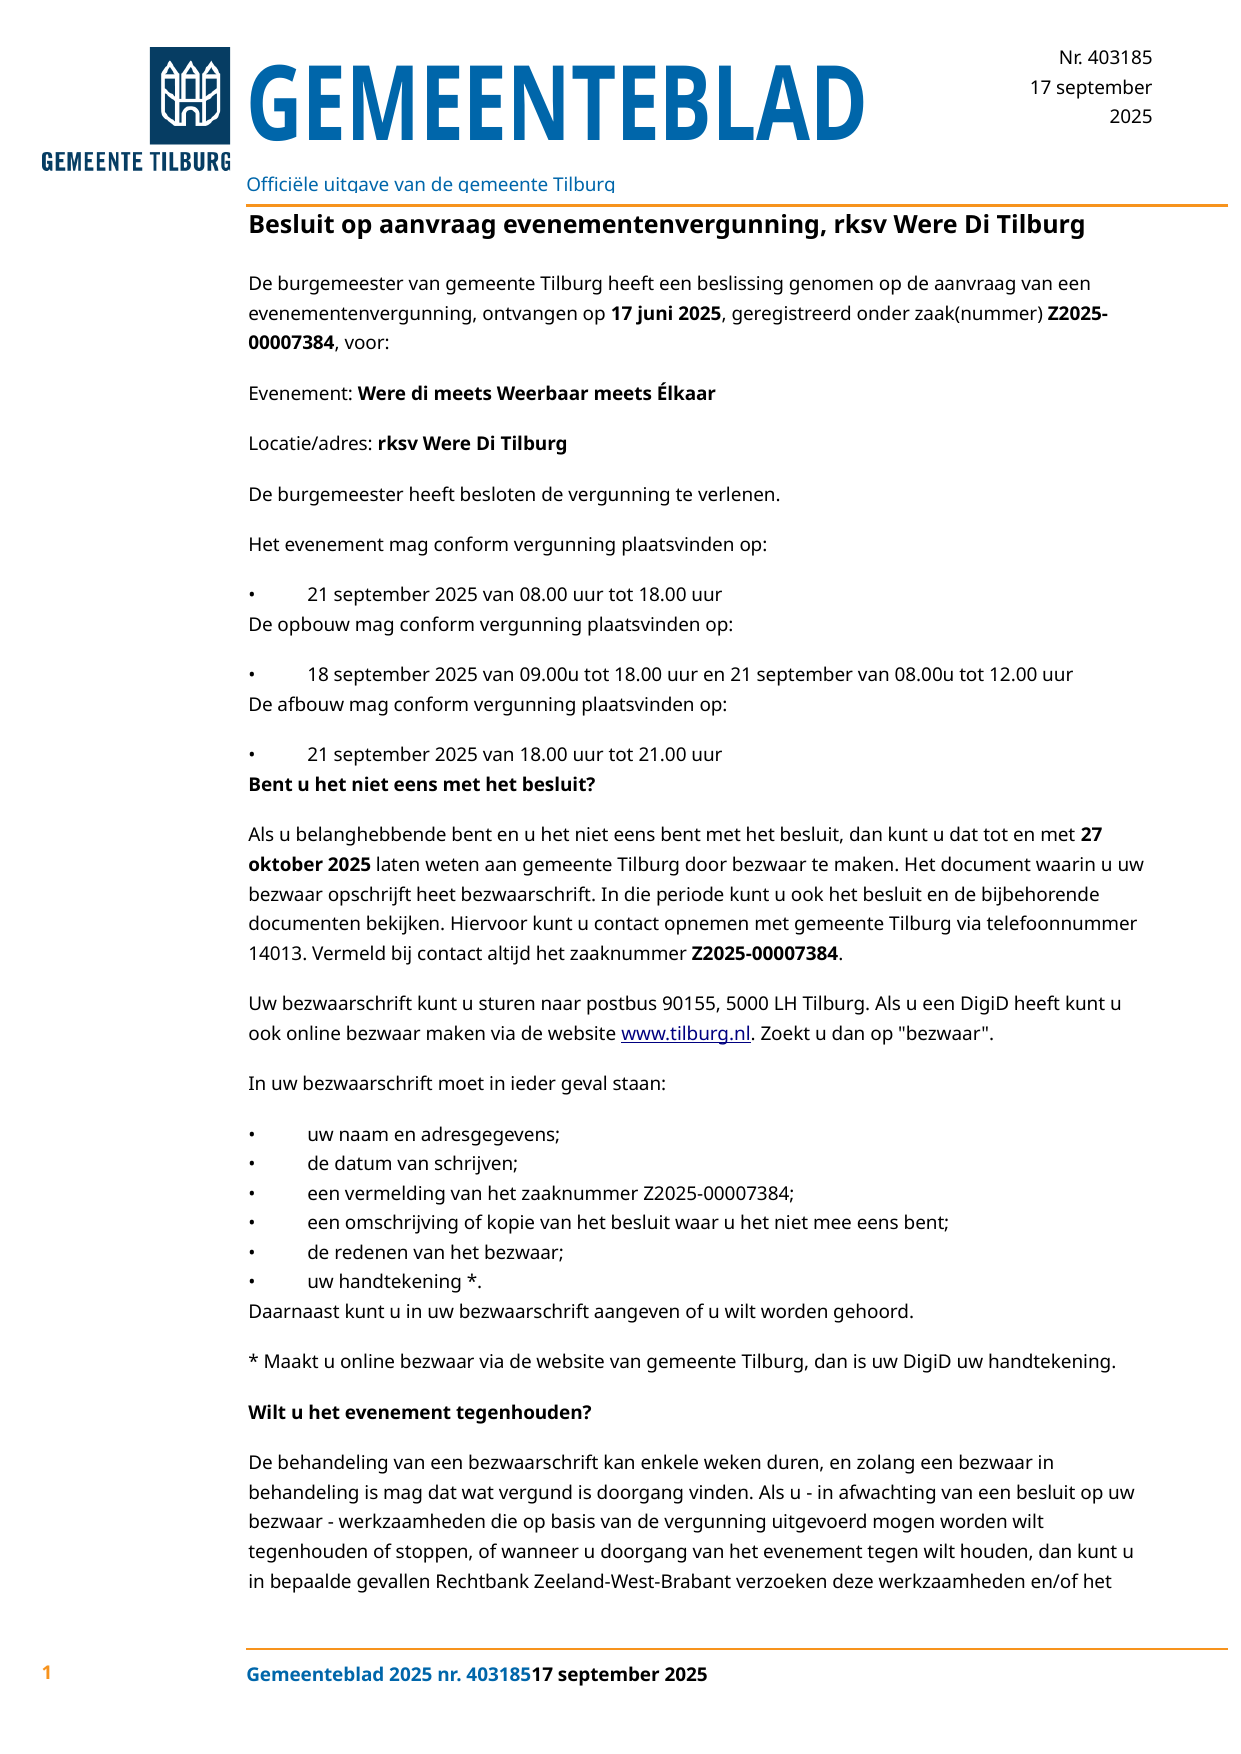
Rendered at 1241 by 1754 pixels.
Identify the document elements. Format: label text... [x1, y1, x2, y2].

list een vermelding van het zaaknummer Z2025-00007384; [248, 1180, 1152, 1206]
text Evenement: Were di meets Weerbaar meets Élkaar [248, 380, 1152, 406]
text In uw bezwaarschrift moet in ieder geval staan: [248, 1070, 1152, 1096]
text Wilt u het evenement tegenhouden? [248, 1399, 1152, 1425]
text De burgemeester heeft besloten de vergunning te verlenen. [248, 481, 1152, 506]
text De burgemeester van gemeente Tilburg heeft een beslissing genomen op de aanvraag van een evenementenvergunning, ontvangen op 17 juni 2025, geregistreerd onder zaak(nummer) Z2025-00007384, voor: [248, 270, 1152, 355]
text Uw bezwaarschrift kunt u sturen naar postbus 90155, 5000 LH Tilburg. Als u een DigiD heeft kunt u ook online bezwaar maken via de website www.tilburg.nl. Zoekt u dan op "bezwaar". [248, 990, 1152, 1046]
text De opbouw mag conform vergunning plaatsvinden op: [248, 611, 1152, 637]
text Locatie/adres: rksv Were Di Tilburg [248, 430, 1152, 456]
text De afbouw mag conform vergunning plaatsvinden op: [248, 691, 1152, 717]
text De behandeling van een bezwaarschrift kan enkele weken duren, en zolang een bezwaar in behandeling is mag dat wat vergund is doorgang vinden. Als u - in afwachting van een besluit op uw bezwaar - werkzaamheden die op basis van de vergunning uitgevoerd mogen worden wilt tegenhouden of stoppen, of wanneer u doorgang van het evenement tegen wilt houden, dan kunt u in bepaalde gevallen Rechtbank Zeeland-West-Brabant verzoeken deze werkzaamheden en/of het [248, 1449, 1152, 1593]
picture [41, 47, 231, 172]
text * Maakt u online bezwaar via de website van gemeente Tilburg, dan is uw DigiD uw handtekening. [248, 1349, 1152, 1374]
list een omschrijving of kopie van het besluit waar u het niet mee eens bent; [248, 1209, 1152, 1235]
text Het evenement mag conform vergunning plaatsvinden op: [248, 531, 1152, 557]
text Als u belanghebbende bent en u het niet eens bent met het besluit, dan kunt u dat tot en met 27 oktober 2025 laten weten aan gemeente Tilburg door bezwaar te maken. Het document waarin u uw bezwaar opschrijft heet bezwaarschrift. In die periode kunt u ook het besluit en de bijbehorende documenten bekijken. Hiervoor kunt u contact opnemen met gemeente Tilburg via telefoonnummer 14013. Vermeld bij contact altijd het zaaknummer Z2025-00007384. [248, 822, 1152, 966]
list 18 september 2025 van 09.00u tot 18.00 uur en 21 september van 08.00u tot 12.00 uur [248, 662, 1152, 687]
text Besluit op aanvraag evenementenvergunning, rksv Were Di Tilburg [248, 207, 1152, 241]
list uw handtekening *. [248, 1269, 1152, 1294]
list uw naam en adresgegevens; [248, 1121, 1152, 1146]
text Daarnaast kunt u in uw bezwaarschrift aangeven of u wilt worden gehoord. [248, 1298, 1152, 1324]
list de redenen van het bezwaar; [248, 1239, 1152, 1265]
list 21 september 2025 van 18.00 uur tot 21.00 uur [248, 742, 1152, 767]
text Bent u het niet eens met het besluit? [248, 771, 1152, 797]
list 21 september 2025 van 08.00 uur tot 18.00 uur [248, 582, 1152, 607]
list de datum van schrijven; [248, 1150, 1152, 1176]
